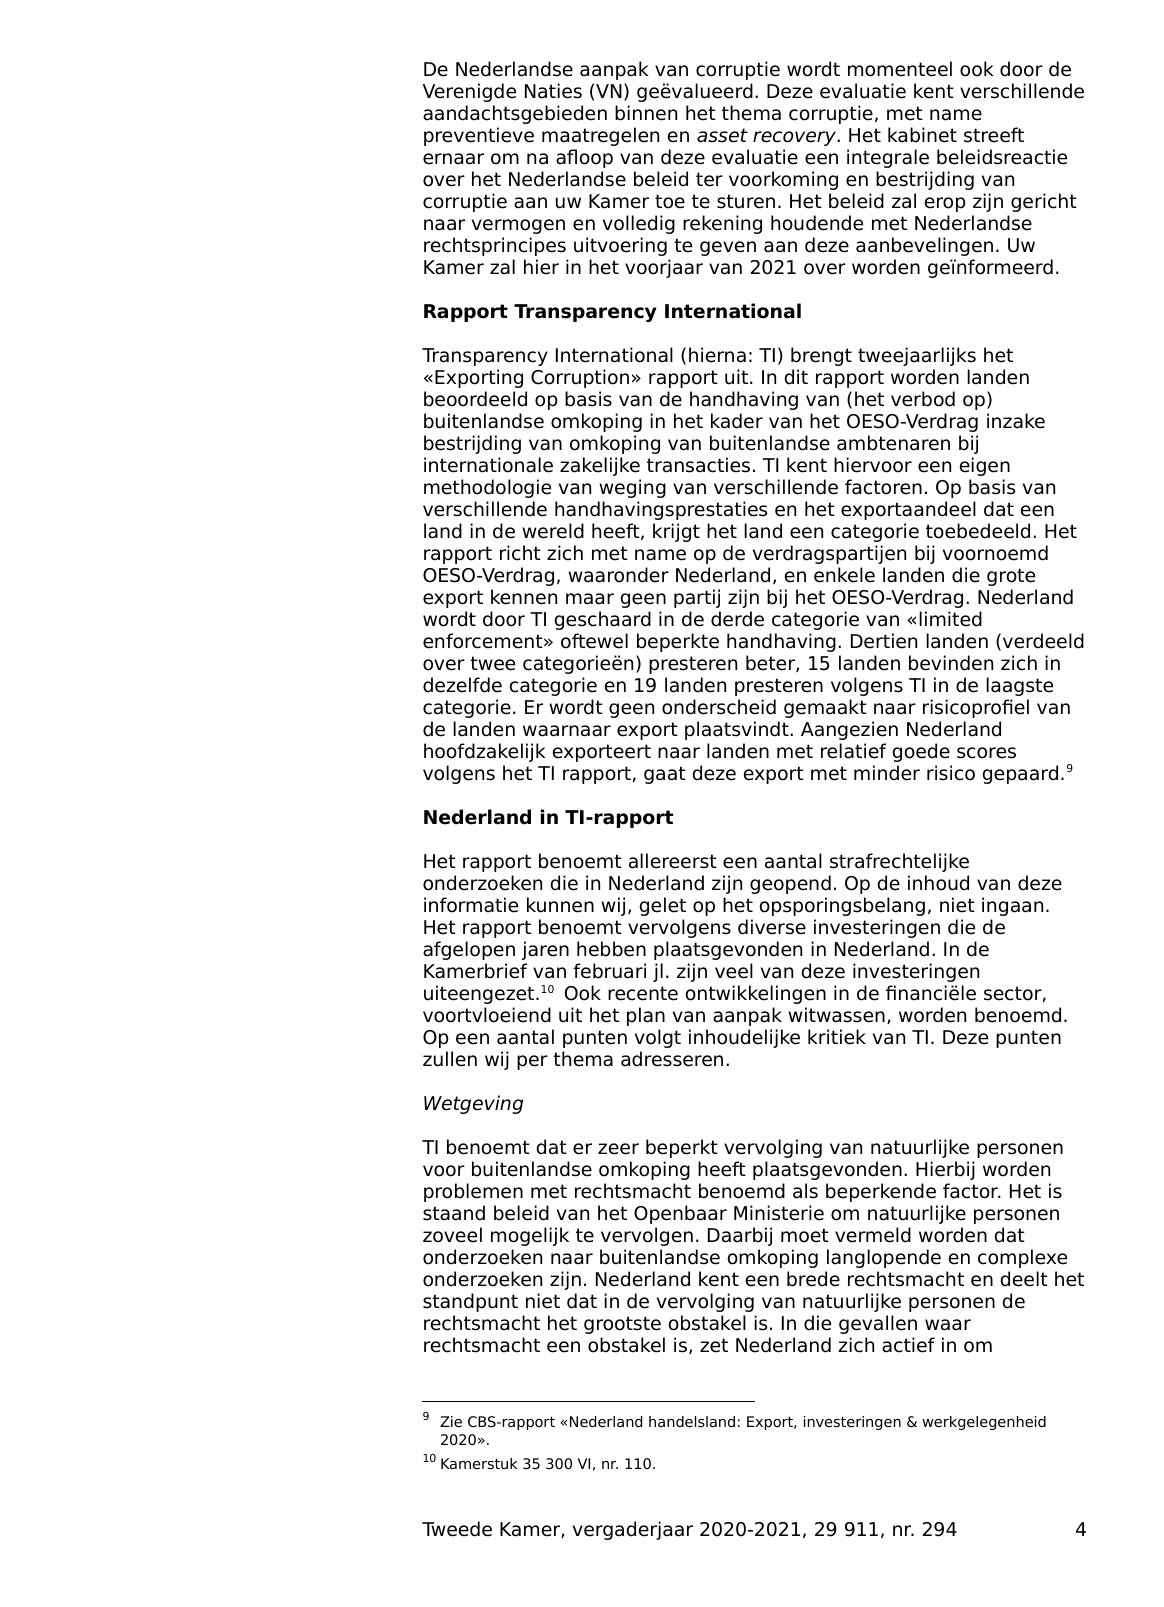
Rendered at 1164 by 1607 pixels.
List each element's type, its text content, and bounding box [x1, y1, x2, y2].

text TI benoemt dat er zeer beperkt vervolging van natuurlijke personen voor buitenlandse omkoping heeft plaatsgevonden. Hierbij worden problemen met rechtsmacht benoemd als beperkende factor. Het is staand beleid van het Openbaar Ministerie om natuurlijke personen zoveel mogelijk te vervolgen. Daarbij moet vermeld worden dat onderzoeken naar buitenlandse omkoping langlopende en complexe onderzoeken zijn. Nederland kent een brede rechtsmacht en deelt het standpunt niet dat in de vervolging van natuurlijke personen de rechtsmacht het grootste obstakel is. In die gevallen waar rechtsmacht een obstakel is, zet Nederland zich actief in om [422, 1137, 1087, 1357]
subtitle Wetgeving [422, 1093, 1087, 1115]
text Transparency International (hierna: TI) brengt tweejaarlijks het «Exporting Corruption» rapport uit. In dit rapport worden landen beoordeeld op basis van de handhaving van (het verbod op) buitenlandse omkoping in het kader van het OESO-Verdrag inzake bestrijding van omkoping van buitenlandse ambtenaren bij internationale zakelijke transacties. TI kent hiervoor een eigen methodologie van weging van verschillende factoren. Op basis van verschillende handhavingsprestaties en het exportaandeel dat een land in de wereld heeft, krijgt het land een categorie toebedeeld. Het rapport richt zich met name op de verdragspartijen bij voornoemd OESO-Verdrag, waaronder Nederland, en enkele landen die grote export kennen maar geen partij zijn bij het OESO-Verdrag. Nederland wordt door TI geschaard in de derde categorie van «limited enforcement» oftewel beperkte handhaving. Dertien landen (verdeeld over twee categorieën) presteren beter, 15 landen bevinden zich in dezelfde categorie en 19 landen presteren volgens TI in de laagste categorie. Er wordt geen onderscheid gemaakt naar risicoprofiel van de landen waarnaar export plaatsvindt. Aangezien Nederland hoofdzakelijk exporteert naar landen met relatief goede scores volgens het TI rapport, gaat deze export met minder risico gepaard. [422, 345, 1087, 785]
subtitle Nederland in TI-rapport [422, 807, 1087, 829]
text Kamerstuk 35 300 VI, nr. 110. [422, 1452, 1087, 1474]
text De Nederlandse aanpak van corruptie wordt momenteel ook door de Verenigde Naties (VN) geëvalueerd. Deze evaluatie kent verschillende aandachtsgebieden binnen het thema corruptie, met name preventieve maatregelen en asset recovery. Het kabinet streeft ernaar om na afloop van deze evaluatie een integrale beleidsreactie over het Nederlandse beleid ter voorkoming en bestrijding van corruptie aan uw Kamer toe te sturen. Het beleid zal erop zijn gericht naar vermogen en volledig rekening houdende met Nederlandse rechtsprincipes uitvoering te geven aan deze aanbevelingen. Uw Kamer zal hier in het voorjaar van 2021 over worden geïnformeerd. [422, 59, 1087, 279]
text Het rapport benoemt allereerst een aantal strafrechtelijke onderzoeken die in Nederland zijn geopend. Op de inhoud van deze informatie kunnen wij, gelet op het opsporingsbelang, niet ingaan. Het rapport benoemt vervolgens diverse investeringen die de afgelopen jaren hebben plaatsgevonden in Nederland. In de Kamerbrief van februari jl. zijn veel van deze investeringen uiteengezet. Ook recente ontwikkelingen in de financiële sector, voortvloeiend uit het plan van aanpak witwassen, worden benoemd. Op een aantal punten volgt inhoudelijke kritiek van TI. Deze punten zullen wij per thema adresseren. [422, 851, 1087, 1071]
text Zie CBS-rapport «Nederland handelsland: Export, investeringen & werkgelegenheid 2020». [422, 1410, 1087, 1449]
subtitle Rapport Transparency International [422, 301, 1087, 323]
